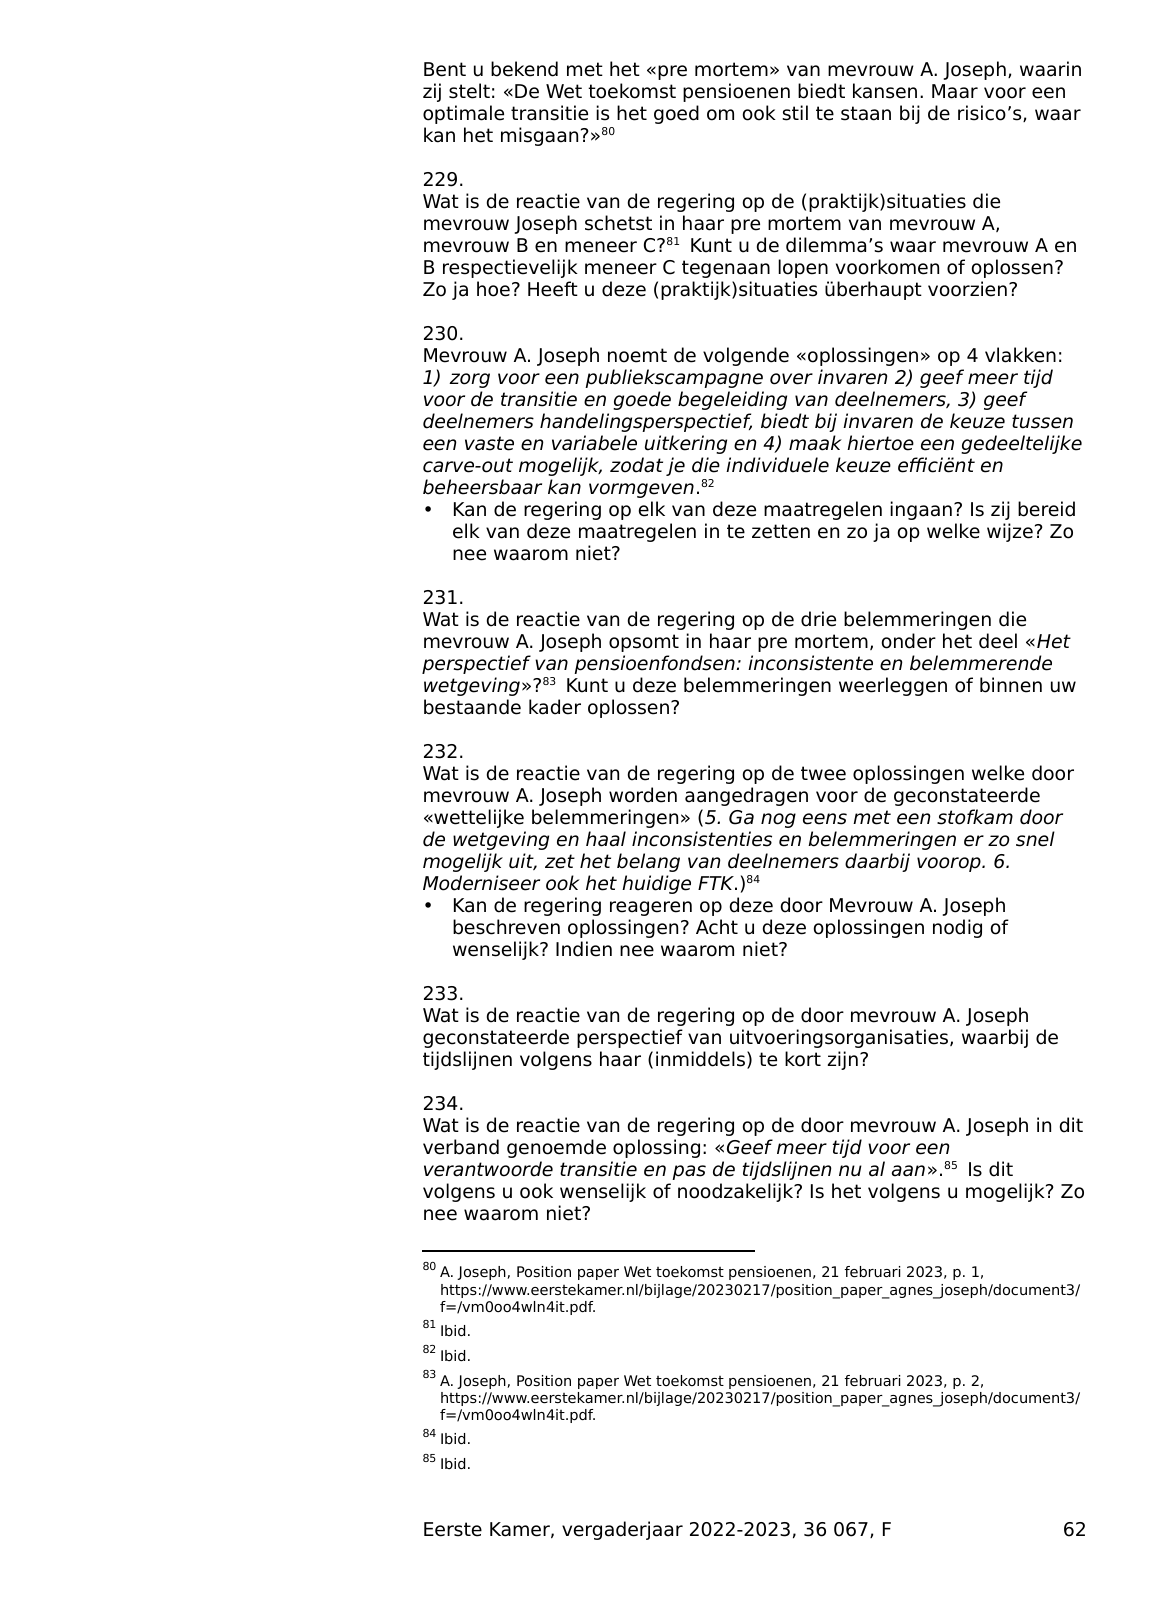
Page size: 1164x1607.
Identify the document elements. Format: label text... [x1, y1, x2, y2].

text 230. [422, 323, 1087, 345]
text Bent u bekend met het «pre mortem» van mevrouw A. Joseph, waarin zij stelt: «De Wet toekomst pensioenen biedt kansen. Maar voor een optimale transitie is het goed om ook stil te staan bij de risico’s, waar kan het misgaan?» [422, 59, 1087, 147]
text 234. [422, 1093, 1087, 1115]
text Wat is de reactie van de regering op de door mevrouw A. Joseph in dit verband genoemde oplossing: «Geef meer tijd voor een verantwoorde transitie en pas de tijdslijnen nu al aan». Is dit volgens u ook wenselijk of noodzakelijk? Is het volgens u mogelijk? Zo nee waarom niet? [422, 1115, 1087, 1225]
text Wat is de reactie van de regering op de (praktijk)situaties die mevrouw Joseph schetst in haar pre mortem van mevrouw A, mevrouw B en meneer C? Kunt u de dilemma’s waar mevrouw A en B respectievelijk meneer C tegenaan lopen voorkomen of oplossen? Zo ja hoe? Heeft u deze (praktijk)situaties überhaupt voorzien? [422, 191, 1087, 301]
text Ibid. [422, 1452, 1087, 1474]
text • Kan de regering op elk van deze maatregelen ingaan? Is zij bereid elk van deze maatregelen in te zetten en zo ja op welke wijze? Zo nee waarom niet? [422, 499, 1087, 565]
text A. Joseph, Position paper Wet toekomst pensioenen, 21 februari 2023, p. 1, https://www.eerstekamer.nl/bijlage/20230217/position_paper_agnes_joseph/document3/f=/vm0oo4wln4it.pdf. [422, 1260, 1087, 1316]
text 232. [422, 741, 1087, 763]
text Wat is de reactie van de regering op de drie belemmeringen die mevrouw A. Joseph opsomt in haar pre mortem, onder het deel «Het perspectief van pensioenfondsen: inconsistente en belemmerende wetgeving»? Kunt u deze belemmeringen weerleggen of binnen uw bestaande kader oplossen? [422, 609, 1087, 719]
text Ibid. [422, 1427, 1087, 1449]
text Mevrouw A. Joseph noemt de volgende «oplossingen» op 4 vlakken: 1) zorg voor een publiekscampagne over invaren 2) geef meer tijd voor de transitie en goede begeleiding van deelnemers, 3) geef deelnemers handelingsperspectief, biedt bij invaren de keuze tussen een vaste en variabele uitkering en 4) maak hiertoe een gedeeltelijke carve-out mogelijk, zodat je die individuele keuze efficiënt en beheersbaar kan vormgeven. [422, 345, 1087, 499]
text Wat is de reactie van de regering op de twee oplossingen welke door mevrouw A. Joseph worden aangedragen voor de geconstateerde «wettelijke belemmeringen» (5. Ga nog eens met een stofkam door de wetgeving en haal inconsistenties en belemmeringen er zo snel mogelijk uit, zet het belang van deelnemers daarbij voorop. 6. Moderniseer ook het huidige FTK.) [422, 763, 1087, 895]
text • Kan de regering reageren op deze door Mevrouw A. Joseph beschreven oplossingen? Acht u deze oplossingen nodig of wenselijk? Indien nee waarom niet? [422, 895, 1087, 961]
text 231. [422, 587, 1087, 609]
text Ibid. [422, 1343, 1087, 1366]
text A. Joseph, Position paper Wet toekomst pensioenen, 21 februari 2023, p. 2, https://www.eerstekamer.nl/bijlage/20230217/position_paper_agnes_joseph/document3/f=/vm0oo4wln4it.pdf. [422, 1368, 1087, 1424]
text 233. [422, 983, 1087, 1005]
text Wat is de reactie van de regering op de door mevrouw A. Joseph geconstateerde perspectief van uitvoeringsorganisaties, waarbij de tijdslijnen volgens haar (inmiddels) te kort zijn? [422, 1005, 1087, 1071]
text 229. [422, 169, 1087, 191]
text Ibid. [422, 1318, 1087, 1341]
